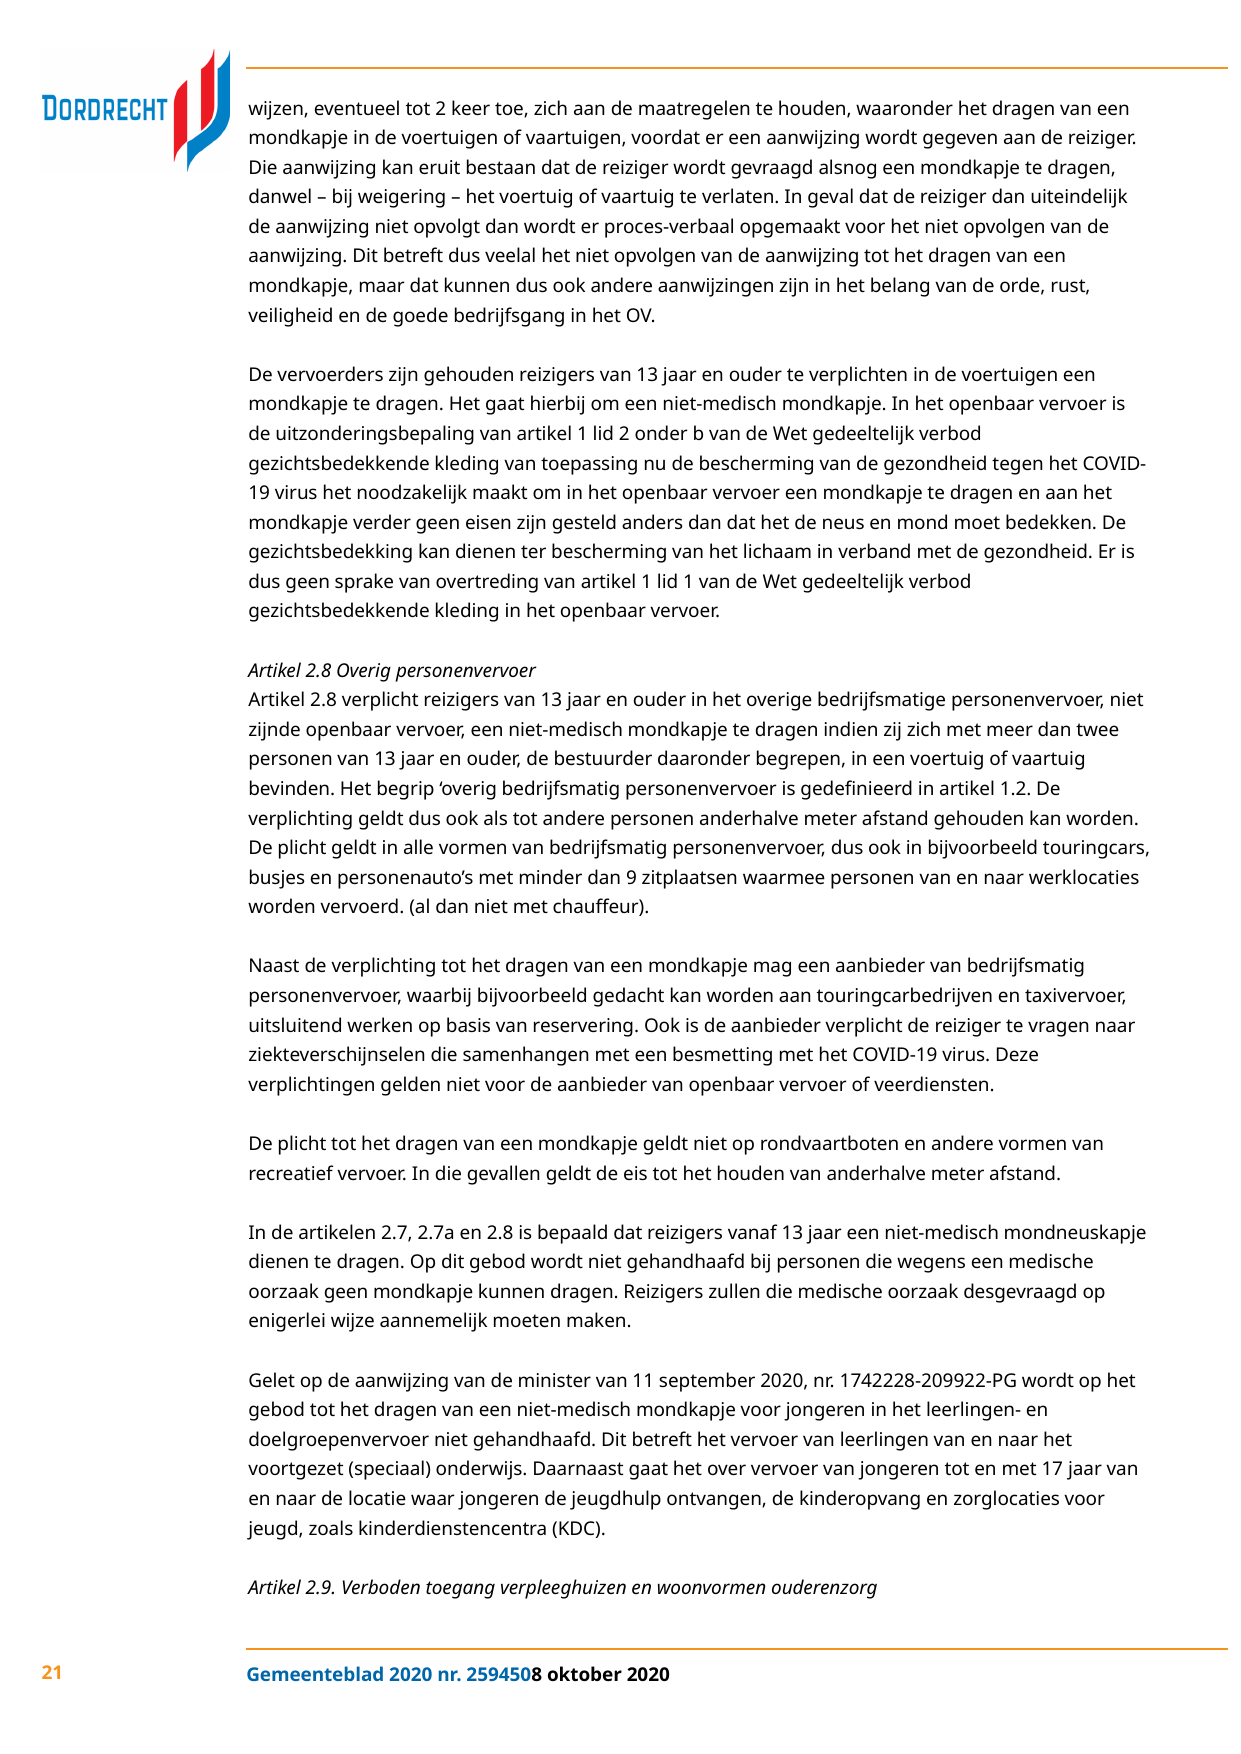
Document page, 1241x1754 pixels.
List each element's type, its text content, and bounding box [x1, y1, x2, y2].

text Naast de verplichting tot het dragen van een mondkapje mag een aanbieder van bedrijfsmatig personenvervoer, waarbij bijvoorbeeld gedacht kan worden aan touringcarbedrijven en taxivervoer, uitsluitend werken op basis van reservering. Ook is de aanbieder verplicht de reiziger te vragen naar ziekteverschijnselen die samenhangen met een besmetting met het COVID-19 virus. Deze verplichtingen gelden niet voor de aanbieder van openbaar vervoer of veerdiensten. [248, 953, 1152, 1097]
text Artikel 2.9. Verboden toegang verpleeghuizen en woonvormen ouderenzorg [248, 1574, 1152, 1600]
picture [41, 47, 231, 172]
text In de artikelen 2.7, 2.7a en 2.8 is bepaald dat reizigers vanaf 13 jaar een niet-medisch mondneuskapje dienen te dragen. Op dit gebod wordt niet gehandhaafd bij personen die wegens een medische oorzaak geen mondkapje kunnen dragen. Reizigers zullen die medische oorzaak desgevraagd op enigerlei wijze aannemelijk moeten maken. [248, 1219, 1152, 1333]
text De plicht tot het dragen van een mondkapje geldt niet op rondvaartboten en andere vormen van recreatief vervoer. In die gevallen geldt de eis tot het houden van anderhalve meter afstand. [248, 1130, 1152, 1186]
text Gelet op de aanwijzing van de minister van 11 september 2020, nr. 1742228-209922-PG wordt op het gebod tot het dragen van een niet-medisch mondkapje voor jongeren in het leerlingen- en doelgroepenvervoer niet gehandhaafd. Dit betreft het vervoer van leerlingen van en naar het voortgezet (speciaal) onderwijs. Daarnaast gaat het over vervoer van jongeren tot en met 17 jaar van en naar de locatie waar jongeren de jeugdhulp ontvangen, de kinderopvang en zorglocaties voor jeugd, zoals kinderdienstencentra (KDC). [248, 1367, 1152, 1541]
text wijzen, eventueel tot 2 keer toe, zich aan de maatregelen te houden, waaronder het dragen van een mondkapje in de voertuigen of vaartuigen, voordat er een aanwijzing wordt gegeven aan de reiziger. Die aanwijzing kan eruit bestaan dat de reiziger wordt gevraagd alsnog een mondkapje te dragen, danwel – bij weigering – het voertuig of vaartuig te verlaten. In geval dat de reiziger dan uiteindelijk de aanwijzing niet opvolgt dan wordt er proces-verbaal opgemaakt voor het niet opvolgen van de aanwijzing. Dit betreft dus veelal het niet opvolgen van de aanwijzing tot het dragen van een mondkapje, maar dat kunnen dus ook andere aanwijzingen zijn in het belang van de orde, rust, veiligheid en de goede bedrijfsgang in het OV. [248, 95, 1152, 328]
text De vervoerders zijn gehouden reizigers van 13 jaar en ouder te verplichten in de voertuigen een mondkapje te dragen. Het gaat hierbij om een niet-medisch mondkapje. In het openbaar vervoer is de uitzonderingsbepaling van artikel 1 lid 2 onder b van de Wet gedeeltelijk verbod gezichtsbedekkende kleding van toepassing nu de bescherming van de gezondheid tegen het COVID-19 virus het noodzakelijk maakt om in het openbaar vervoer een mondkapje te dragen en aan het mondkapje verder geen eisen zijn gesteld anders dan dat het de neus en mond moet bedekken. De gezichtsbedekking kan dienen ter bescherming van het lichaam in verband met de gezondheid. Er is dus geen sprake van overtreding van artikel 1 lid 1 van de Wet gedeeltelijk verbod gezichtsbedekkende kleding in het openbaar vervoer. [248, 361, 1152, 623]
text Artikel 2.8 verplicht reizigers van 13 jaar en ouder in het overige bedrijfsmatige personenvervoer, niet zijnde openbaar vervoer, een niet-medisch mondkapje te dragen indien zij zich met meer dan twee personen van 13 jaar en ouder, de bestuurder daaronder begrepen, in een voertuig of vaartuig bevinden. Het begrip ‘overig bedrijfsmatig personenvervoer is gedefinieerd in artikel 1.2. De verplichting geldt dus ook als tot andere personen anderhalve meter afstand gehouden kan worden. De plicht geldt in alle vormen van bedrijfsmatig personenvervoer, dus ook in bijvoorbeeld touringcars, busjes en personenauto’s met minder dan 9 zitplaatsen waarmee personen van en naar werklocaties worden vervoerd. (al dan niet met chauffeur). [248, 686, 1152, 919]
text Artikel 2.8 Overig personenvervoer [248, 657, 1152, 683]
